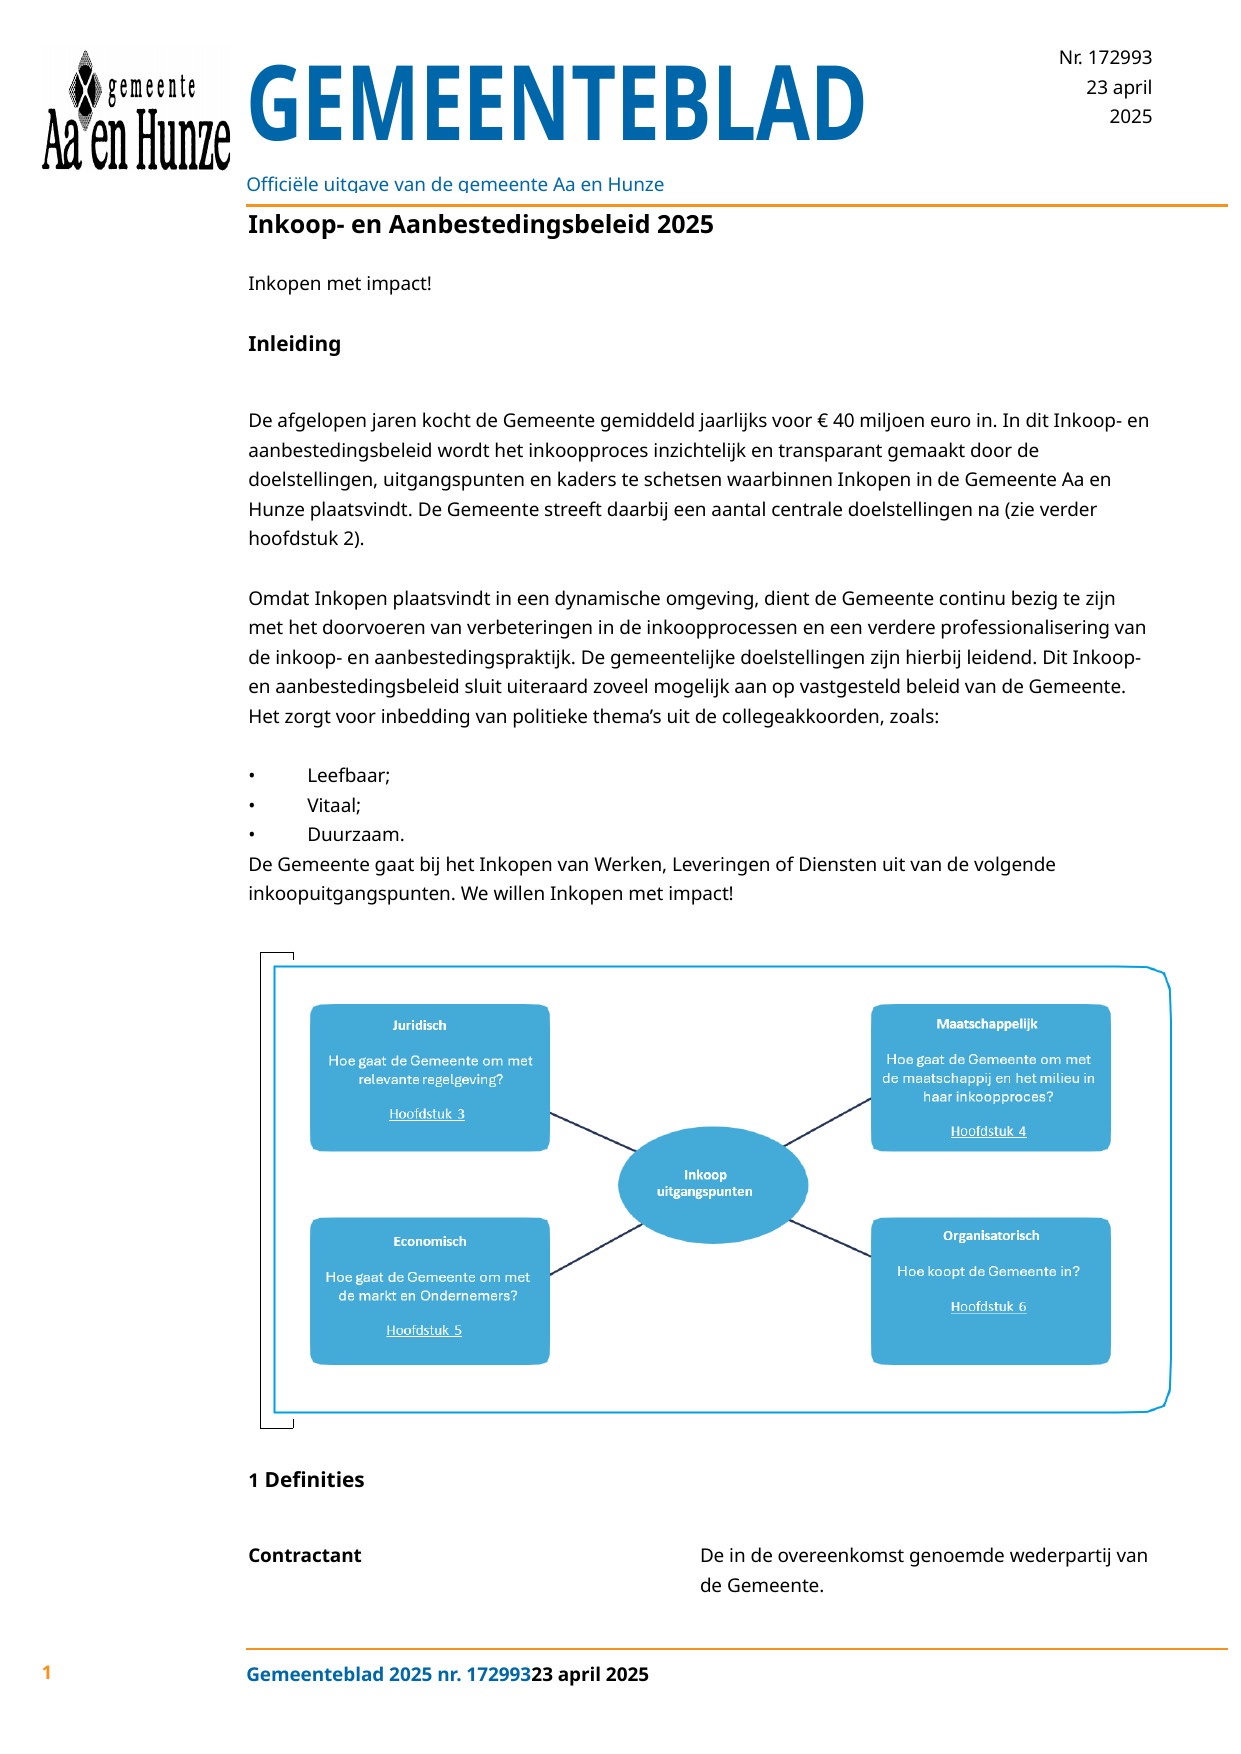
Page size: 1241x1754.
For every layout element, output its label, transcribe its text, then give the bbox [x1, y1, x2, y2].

table_header Contractant [248, 1543, 700, 1598]
text Inkoop- en Aanbestedingsbeleid 2025 [248, 207, 1152, 241]
table_header De in de overeenkomst genoemde wederpartij van de Gemeente. [700, 1543, 1152, 1598]
list Vitaal; [248, 792, 1152, 817]
text De Gemeente gaat bij het Inkopen van Werken, Leveringen of Diensten uit van de volgende inkoopuitgangspunten. We willen Inkopen met impact! [248, 851, 1152, 906]
list Duurzaam. [248, 821, 1152, 847]
list Leefbaar; [248, 762, 1152, 788]
text 1 Definities [248, 1465, 1152, 1493]
text De afgelopen jaren kocht de Gemeente gemiddeld jaarlijks voor € 40 miljoen euro in. In dit Inkoop- en aanbestedingsbeleid wordt het inkoopproces inzichtelijk en transparant gemaakt door de doelstellingen, uitgangspunten en kaders te schetsen waarbinnen Inkopen in de Gemeente Aa en Hunze plaatsvindt. De Gemeente streeft daarbij een aantal centrale doelstellingen na (zie verder hoofdstuk 2). [248, 407, 1152, 551]
text Inkopen met impact! [248, 270, 1152, 296]
text Omdat Inkopen plaatsvindt in een dynamische omgeving, dient de Gemeente continu bezig te zijn met het doorvoeren van verbeteringen in de inkoopprocessen en een verdere professionalisering van de inkoop- en aanbestedingspraktijk. De gemeentelijke doelstellingen zijn hierbij leidend. Dit Inkoop- en aanbestedingsbeleid sluit uiteraard zoveel mogelijk aan op vastgesteld beleid van de Gemeente. Het zorgt voor inbedding van politieke thema’s uit de collegeakkoorden, zoals: [248, 585, 1152, 729]
picture [268, 960, 1173, 1419]
text Inleiding [248, 329, 1152, 358]
picture [41, 47, 231, 172]
picture [276, 968, 1169, 1411]
